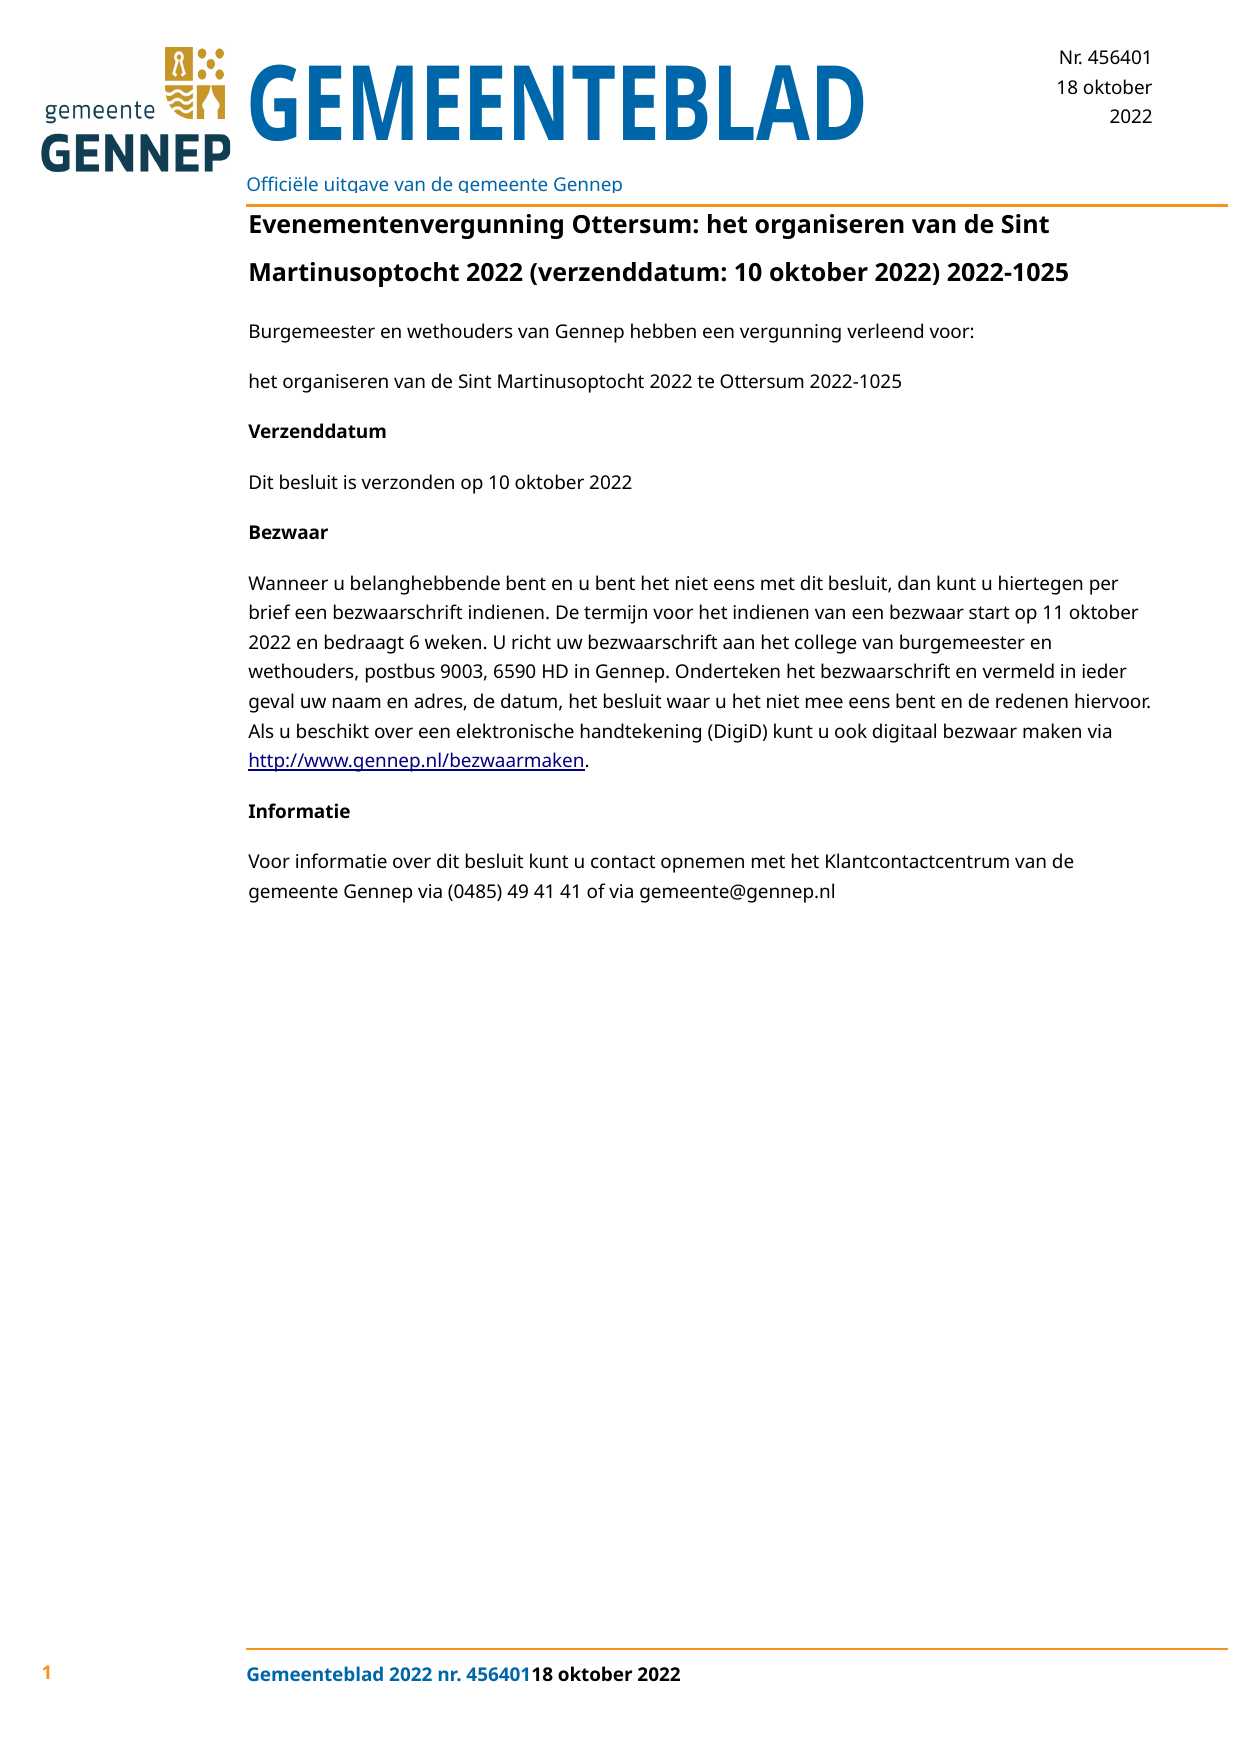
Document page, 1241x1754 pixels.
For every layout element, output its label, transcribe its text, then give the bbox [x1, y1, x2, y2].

text Verzenddatum [248, 419, 1152, 444]
picture [41, 47, 231, 172]
text Informatie [248, 798, 1152, 824]
text Wanneer u belanghebbende bent en u bent het niet eens met dit besluit, dan kunt u hiertegen per brief een bezwaarschrift indienen. De termijn voor het indienen van een bezwaar start op 11 oktober 2022 en bedraagt 6 weken. U richt uw bezwaarschrift aan het college van burgemeester en wethouders, postbus 9003, 6590 HD in Gennep. Onderteken het bezwaarschrift en vermeld in ieder geval uw naam en adres, de datum, het besluit waar u het niet mee eens bent en de redenen hiervoor. Als u beschikt over een elektronische handtekening (DigiD) kunt u ook digitaal bezwaar maken via http://www.gennep.nl/bezwaarmaken. [248, 570, 1152, 773]
text Dit besluit is verzonden op 10 oktober 2022 [248, 469, 1152, 495]
text het organiseren van de Sint Martinusoptocht 2022 te Ottersum 2022-1025 [248, 368, 1152, 394]
text Voor informatie over dit besluit kunt u contact opnemen met het Klantcontactcentrum van de gemeente Gennep via (0485) 49 41 41 of via gemeente@gennep.nl [248, 848, 1152, 904]
text Evenementenvergunning Ottersum: het organiseren van de Sint Martinusoptocht 2022 (verzenddatum: 10 oktober 2022) 2022-1025 [248, 207, 1152, 288]
text Bezwaar [248, 519, 1152, 545]
text Burgemeester en wethouders van Gennep hebben een vergunning verleend voor: [248, 318, 1152, 344]
